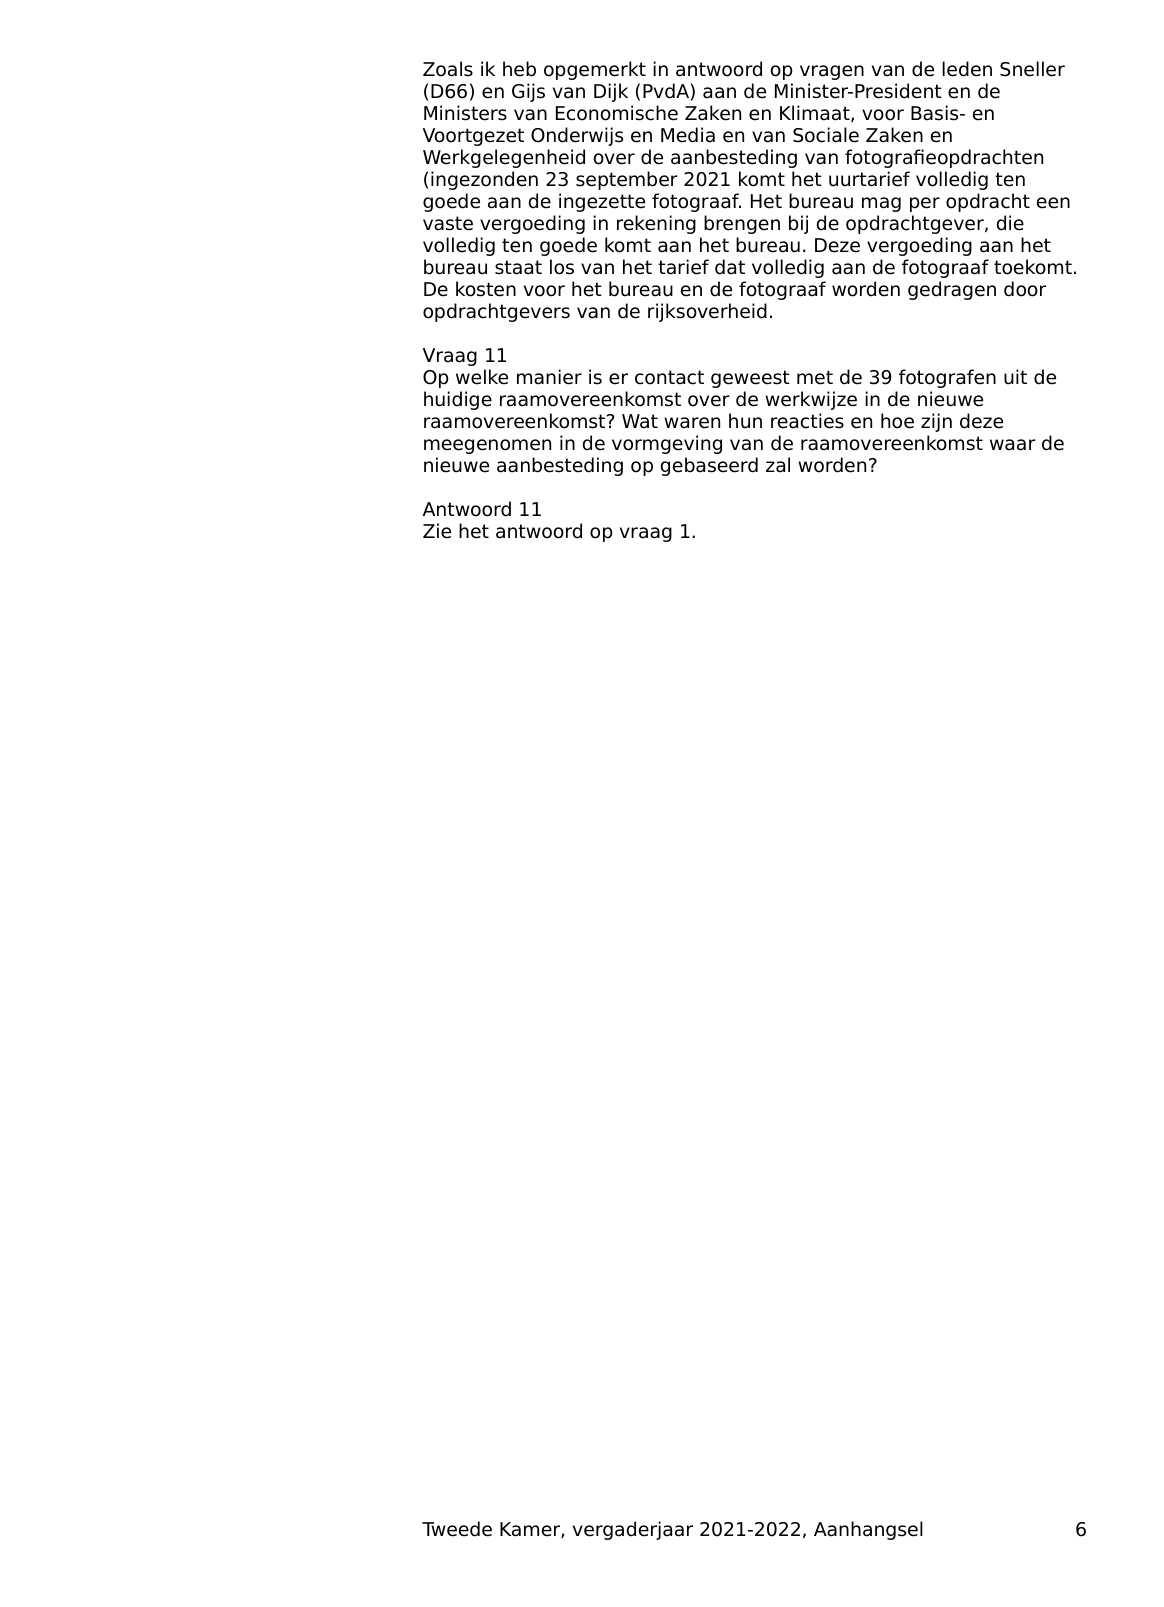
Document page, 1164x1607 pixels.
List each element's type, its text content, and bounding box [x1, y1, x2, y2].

text Antwoord 11 [422, 499, 1087, 521]
text Zoals ik heb opgemerkt in antwoord op vragen van de leden Sneller (D66) en Gijs van Dijk (PvdA) aan de Minister-President en de Ministers van Economische Zaken en Klimaat, voor Basis- en Voortgezet Onderwijs en Media en van Sociale Zaken en Werkgelegenheid over de aanbesteding van fotografieopdrachten (ingezonden 23 september 2021 komt het uurtarief volledig ten goede aan de ingezette fotograaf. Het bureau mag per opdracht een vaste vergoeding in rekening brengen bij de opdrachtgever, die volledig ten goede komt aan het bureau. Deze vergoeding aan het bureau staat los van het tarief dat volledig aan de fotograaf toekomt. De kosten voor het bureau en de fotograaf worden gedragen door opdrachtgevers van de rijksoverheid. [422, 59, 1087, 323]
text Zie het antwoord op vraag 1. [422, 521, 1087, 543]
text Op welke manier is er contact geweest met de 39 fotografen uit de huidige raamovereenkomst over de werkwijze in de nieuwe raamovereenkomst? Wat waren hun reacties en hoe zijn deze meegenomen in de vormgeving van de raamovereenkomst waar de nieuwe aanbesteding op gebaseerd zal worden? [422, 367, 1087, 477]
text Vraag 11 [422, 345, 1087, 367]
